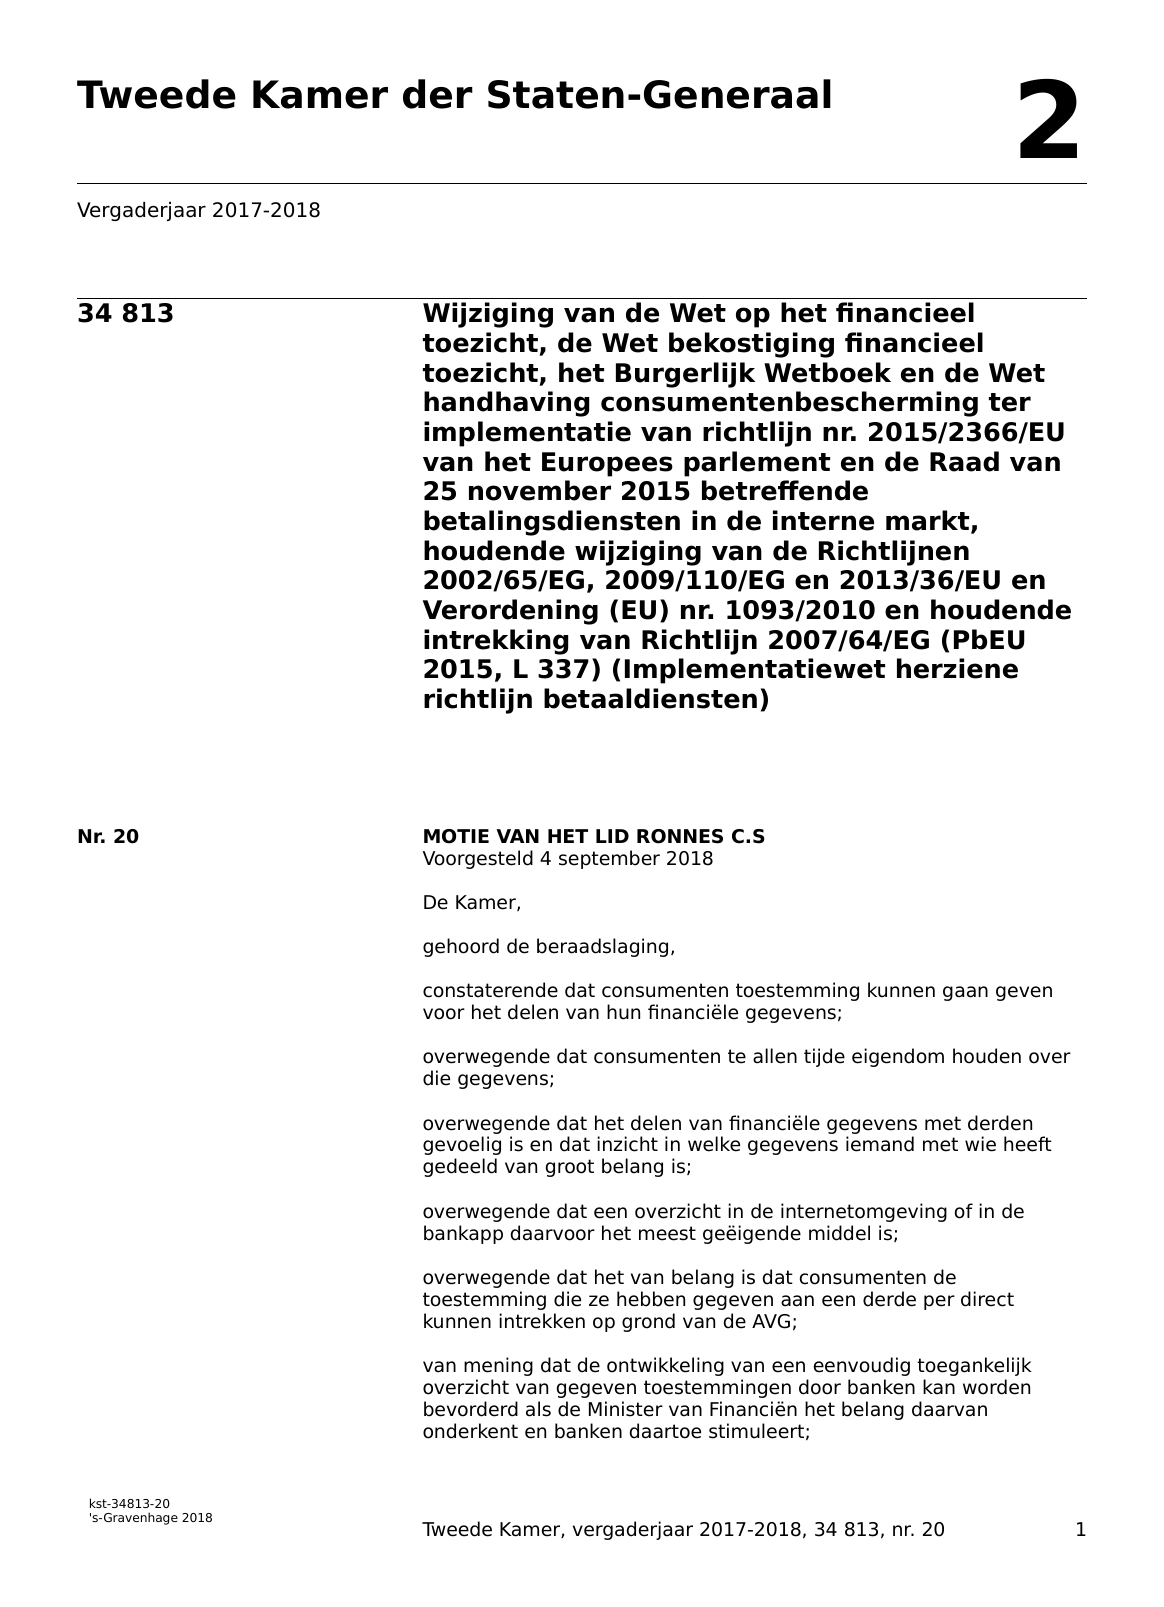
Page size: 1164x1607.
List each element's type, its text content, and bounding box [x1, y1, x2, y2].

text gehoord de beraadslaging, [422, 936, 1087, 958]
text van mening dat de ontwikkeling van een eenvoudig toegankelijk overzicht van gegeven toestemmingen door banken kan worden bevorderd als de Minister van Financiën het belang daarvan onderkent en banken daartoe stimuleert; [422, 1355, 1087, 1443]
table_cell Vergaderjaar 2017-2018 [77, 184, 1087, 298]
text overwegende dat een overzicht in de internetomgeving of in de bankapp daarvoor het meest geëigende middel is; [422, 1201, 1087, 1244]
text overwegende dat het delen van financiële gegevens met derden gevoelig is en dat inzicht in welke gegevens iemand met wie heeft gedeeld van groot belang is; [422, 1112, 1087, 1178]
text Voorgesteld 4 september 2018 [422, 848, 1087, 869]
text overwegende dat consumenten te allen tijde eigendom houden over die gegevens; [422, 1046, 1087, 1090]
table_header 2 [886, 59, 1087, 183]
table_header Tweede Kamer der Staten-Generaal [77, 59, 886, 183]
subtitle 34 813 Wijziging van de Wet op het financieel toezicht, de Wet bekostiging financieel toezicht, het Burgerlijk Wetboek en de Wet handhaving consumentenbescherming ter implementatie van richtlijn nr. 2015/2366/EU van het Europees parlement en de Raad van 25 november 2015 betreffende betalingsdiensten in de interne markt, houdende wijziging van de Richtlijnen 2002/65/EG, 2009/110/EG en 2013/36/EU en Verordening (EU) nr. 1093/2010 en houdende intrekking van Richtlijn 2007/64/EG (PbEU 2015, L 337) (Implementatiewet herziene richtlijn betaaldiensten) [77, 299, 1087, 714]
text overwegende dat het van belang is dat consumenten de toestemming die ze hebben gegeven aan een derde per direct kunnen intrekken op grond van de AVG; [422, 1267, 1087, 1333]
text constaterende dat consumenten toestemming kunnen gaan geven voor het delen van hun financiële gegevens; [422, 980, 1087, 1024]
text kst-34813-20 [88, 1497, 323, 1511]
subtitle Nr. 20 MOTIE VAN HET LID RONNES C.S [77, 826, 1087, 848]
text 's-Gravenhage 2018 [88, 1511, 323, 1525]
text De Kamer, [422, 892, 1087, 914]
